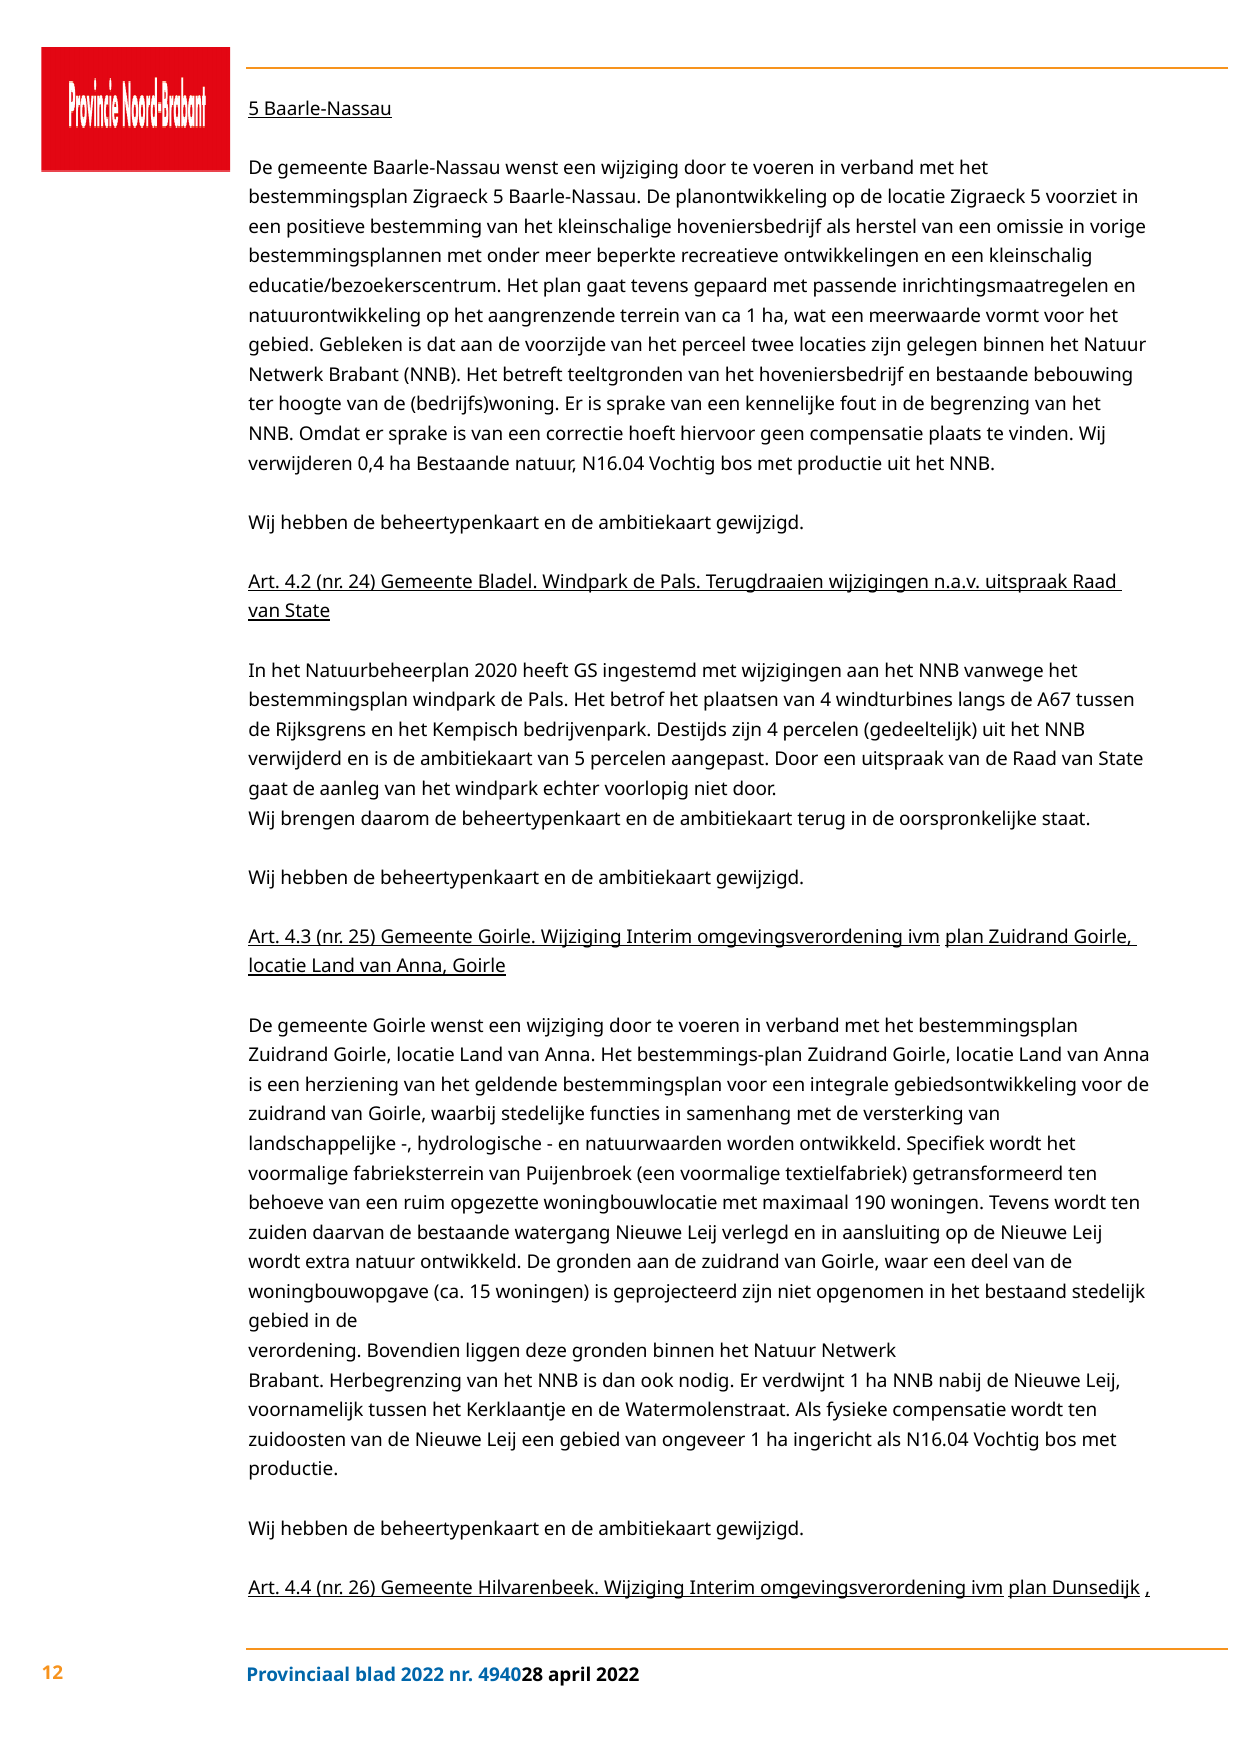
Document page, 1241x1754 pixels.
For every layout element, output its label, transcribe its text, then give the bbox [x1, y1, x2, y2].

text De gemeente Baarle-Nassau wenst een wijziging door te voeren in verband met het bestemmingsplan Zigraeck 5 Baarle-Nassau. De planontwikkeling op de locatie Zigraeck 5 voorziet in een positieve bestemming van het kleinschalige hoveniersbedrijf als herstel van een omissie in vorige bestemmingsplannen met onder meer beperkte recreatieve ontwikkelingen en een kleinschalig educatie/bezoekerscentrum. Het plan gaat tevens gepaard met passende inrichtingsmaatregelen en natuurontwikkeling op het aangrenzende terrein van ca 1 ha, wat een meerwaarde vormt voor het gebied. Gebleken is dat aan de voorzijde van het perceel twee locaties zijn gelegen binnen het Natuur Netwerk Brabant (NNB). Het betreft teeltgronden van het hoveniersbedrijf en bestaande bebouwing ter hoogte van de (bedrijfs)woning. Er is sprake van een kennelijke fout in de begrenzing van het NNB. Omdat er sprake is van een correctie hoeft hiervoor geen compensatie plaats te vinden. Wij verwijderen 0,4 ha Bestaande natuur, N16.04 Vochtig bos met productie uit het NNB. [248, 154, 1152, 476]
text Wij brengen daarom de beheertypenkaart en de ambitiekaart terug in de oorspronkelijke staat. [248, 805, 1152, 831]
text Wij hebben de beheertypenkaart en de ambitiekaart gewijzigd. [248, 864, 1152, 890]
text Art. 4.2 (nr. 24) Gemeente Bladel. Windpark de Pals. Terugdraaien wijzigingen n.a.v. uitspraak Raad van State [248, 568, 1152, 623]
text Art. 4.4 (nr. 26) Gemeente Hilvarenbeek. Wijziging Interim omgevingsverordening ivm plan Dunsedijk , [248, 1574, 1152, 1600]
text Art. 4.3 (nr. 25) Gemeente Goirle. Wijziging Interim omgevingsverordening ivm plan Zuidrand Goirle, locatie Land van Anna, Goirle [248, 923, 1152, 978]
text Brabant. Herbegrenzing van het NNB is dan ook nodig. Er verdwijnt 1 ha NNB nabij de Nieuwe Leij, voornamelijk tussen het Kerklaantje en de Watermolenstraat. Als fysieke compensatie wordt ten zuidoosten van de Nieuwe Leij een gebied van ongeveer 1 ha ingericht als N16.04 Vochtig bos met productie. [248, 1367, 1152, 1481]
text In het Natuurbeheerplan 2020 heeft GS ingestemd met wijzigingen aan het NNB vanwege het bestemmingsplan windpark de Pals. Het betrof het plaatsen van 4 windturbines langs de A67 tussen de Rijksgrens en het Kempisch bedrijvenpark. Destijds zijn 4 percelen (gedeeltelijk) uit het NNB verwijderd en is de ambitiekaart van 5 percelen aangepast. Door een uitspraak van de Raad van State gaat de aanleg van het windpark echter voorlopig niet door. [248, 657, 1152, 801]
picture [41, 47, 231, 172]
text Wij hebben de beheertypenkaart en de ambitiekaart gewijzigd. [248, 509, 1152, 535]
text Wij hebben de beheertypenkaart en de ambitiekaart gewijzigd. [248, 1515, 1152, 1541]
text 5 Baarle-Nassau [248, 95, 1152, 121]
text De gemeente Goirle wenst een wijziging door te voeren in verband met het bestemmingsplan Zuidrand Goirle, locatie Land van Anna. Het bestemmings-plan Zuidrand Goirle, locatie Land van Anna is een herziening van het geldende bestemmingsplan voor een integrale gebiedsontwikkeling voor de zuidrand van Goirle, waarbij stedelijke functies in samenhang met de versterking van landschappelijke -, hydrologische - en natuurwaarden worden ontwikkeld. Specifiek wordt het voormalige fabrieksterrein van Puijenbroek (een voormalige textielfabriek) getransformeerd ten behoeve van een ruim opgezette woningbouwlocatie met maximaal 190 woningen. Tevens wordt ten zuiden daarvan de bestaande watergang Nieuwe Leij verlegd en in aansluiting op de Nieuwe Leij wordt extra natuur ontwikkeld. De gronden aan de zuidrand van Goirle, waar een deel van de woningbouwopgave (ca. 15 woningen) is geprojecteerd zijn niet opgenomen in het bestaand stedelijk gebied in de [248, 1012, 1152, 1333]
text verordening. Bovendien liggen deze gronden binnen het Natuur Netwerk [248, 1337, 1152, 1363]
